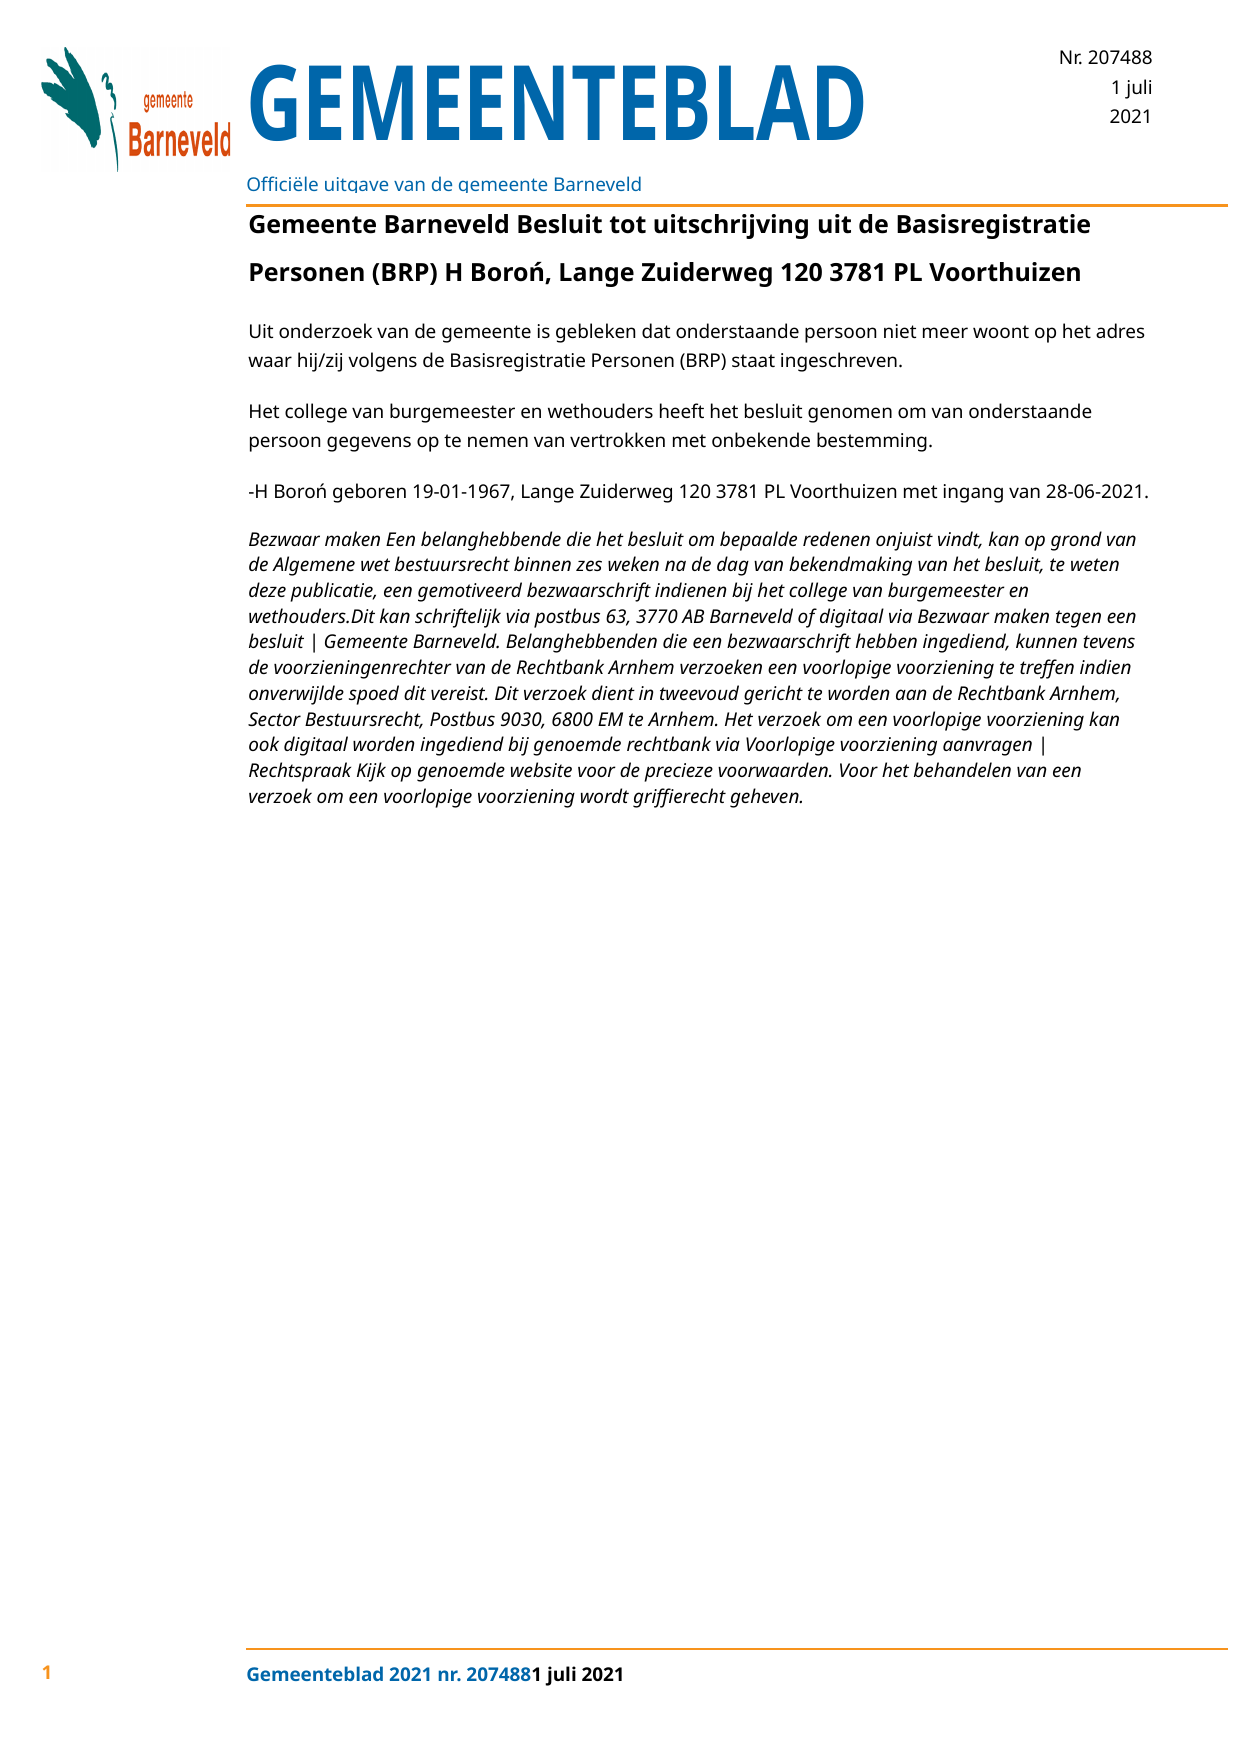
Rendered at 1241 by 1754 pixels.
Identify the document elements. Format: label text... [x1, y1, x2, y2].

picture [41, 47, 231, 172]
text Uit onderzoek van de gemeente is gebleken dat onderstaande persoon niet meer woont op het adres waar hij/zij volgens de Basisregistratie Personen (BRP) staat ingeschreven. [248, 318, 1152, 373]
text Gemeente Barneveld Besluit tot uitschrijving uit de Basisregistratie Personen (BRP) H Boroń, Lange Zuiderweg 120 3781 PL Voorthuizen [248, 207, 1152, 288]
text -H Boroń geboren 19-01-1967, Lange Zuiderweg 120 3781 PL Voorthuizen met ingang van 28-06-2021. [248, 478, 1152, 504]
text Bezwaar maken Een belanghebbende die het besluit om bepaalde redenen onjuist vindt, kan op grond van de Algemene wet bestuursrecht binnen zes weken na de dag van bekendmaking van het besluit, te weten deze publicatie, een gemotiveerd bezwaarschrift indienen bij het college van burgemeester en wethouders.Dit kan schriftelijk via postbus 63, 3770 AB Barneveld of digitaal via Bezwaar maken tegen een besluit | Gemeente Barneveld. Belanghebbenden die een bezwaarschrift hebben ingediend, kunnen tevens de voorzieningenrechter van de Rechtbank Arnhem verzoeken een voorlopige voorziening te treffen indien onverwijlde spoed dit vereist. Dit verzoek dient in tweevoud gericht te worden aan de Rechtbank Arnhem, Sector Bestuursrecht, Postbus 9030, 6800 EM te Arnhem. Het verzoek om een voorlopige voorziening kan ook digitaal worden ingediend bij genoemde rechtbank via Voorlopige voorziening aanvragen | Rechtspraak Kijk op genoemde website voor de precieze voorwaarden. Voor het behandelen van een verzoek om een voorlopige voorziening wordt griffierecht geheven. [248, 526, 1152, 809]
text Het college van burgemeester en wethouders heeft het besluit genomen om van onderstaande persoon gegevens op te nemen van vertrokken met onbekende bestemming. [248, 398, 1152, 453]
